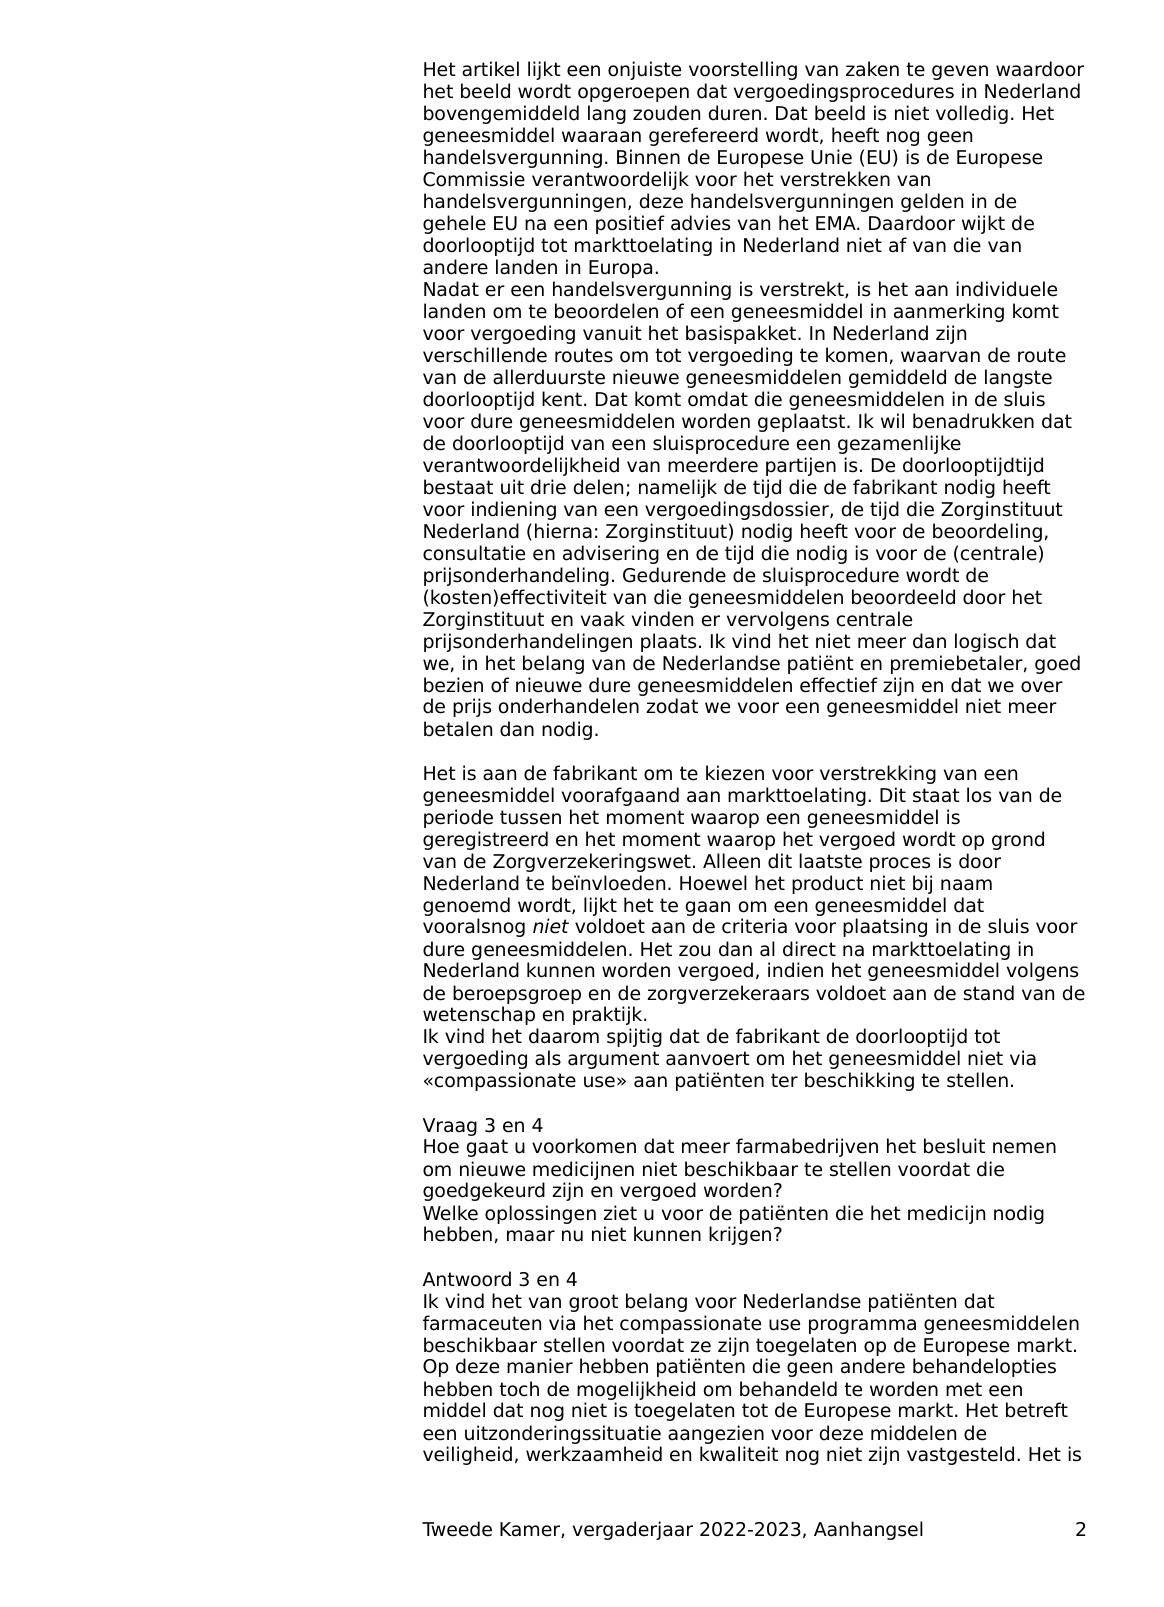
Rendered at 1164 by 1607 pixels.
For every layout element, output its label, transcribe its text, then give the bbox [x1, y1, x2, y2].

text Nadat er een handelsvergunning is verstrekt, is het aan individuele landen om te beoordelen of een geneesmiddel in aanmerking komt voor vergoeding vanuit het basispakket. In Nederland zijn verschillende routes om tot vergoeding te komen, waarvan de route van de allerduurste nieuwe geneesmiddelen gemiddeld de langste doorlooptijd kent. Dat komt omdat die geneesmiddelen in de sluis voor dure geneesmiddelen worden geplaatst. Ik wil benadrukken dat de doorlooptijd van een sluisprocedure een gezamenlijke verantwoordelijkheid van meerdere partijen is. De doorlooptijdtijd bestaat uit drie delen; namelijk de tijd die de fabrikant nodig heeft voor indiening van een vergoedingsdossier, de tijd die Zorginstituut Nederland (hierna: Zorginstituut) nodig heeft voor de beoordeling, consultatie en advisering en de tijd die nodig is voor de (centrale) prijsonderhandeling. Gedurende de sluisprocedure wordt de (kosten)effectiviteit van die geneesmiddelen beoordeeld door het Zorginstituut en vaak vinden er vervolgens centrale prijsonderhandelingen plaats. Ik vind het niet meer dan logisch dat we, in het belang van de Nederlandse patiënt en premiebetaler, goed bezien of nieuwe dure geneesmiddelen effectief zijn en dat we over de prijs onderhandelen zodat we voor een geneesmiddel niet meer betalen dan nodig. [422, 279, 1087, 740]
text Ik vind het van groot belang voor Nederlandse patiënten dat farmaceuten via het compassionate use programma geneesmiddelen beschikbaar stellen voordat ze zijn toegelaten op de Europese markt. Op deze manier hebben patiënten die geen andere behandelopties hebben toch de mogelijkheid om behandeld te worden met een middel dat nog niet is toegelaten tot de Europese markt. Het betreft een uitzonderingssituatie aangezien voor deze middelen de veiligheid, werkzaamheid en kwaliteit nog niet zijn vastgesteld. Het is [422, 1291, 1087, 1466]
text Hoe gaat u voorkomen dat meer farmabedrijven het besluit nemen om nieuwe medicijnen niet beschikbaar te stellen voordat die goedgekeurd zijn en vergoed worden? [422, 1136, 1087, 1202]
text Het is aan de fabrikant om te kiezen voor verstrekking van een geneesmiddel voorafgaand aan markttoelating. Dit staat los van de periode tussen het moment waarop een geneesmiddel is geregistreerd en het moment waarop het vergoed wordt op grond van de Zorgverzekeringswet. Alleen dit laatste proces is door Nederland te beïnvloeden. Hoewel het product niet bij naam genoemd wordt, lijkt het te gaan om een geneesmiddel dat vooralsnog niet voldoet aan de criteria voor plaatsing in de sluis voor dure geneesmiddelen. Het zou dan al direct na markttoelating in Nederland kunnen worden vergoed, indien het geneesmiddel volgens de beroepsgroep en de zorgverzekeraars voldoet aan de stand van de wetenschap en praktijk. [422, 763, 1087, 1026]
text Vraag 3 en 4 [422, 1114, 1087, 1136]
text Ik vind het daarom spijtig dat de fabrikant de doorlooptijd tot vergoeding als argument aanvoert om het geneesmiddel niet via «compassionate use» aan patiënten ter beschikking te stellen. [422, 1026, 1087, 1092]
text Antwoord 3 en 4 [422, 1268, 1087, 1291]
text Het artikel lijkt een onjuiste voorstelling van zaken te geven waardoor het beeld wordt opgeroepen dat vergoedingsprocedures in Nederland bovengemiddeld lang zouden duren. Dat beeld is niet volledig. Het geneesmiddel waaraan gerefereerd wordt, heeft nog geen handelsvergunning. Binnen de Europese Unie (EU) is de Europese Commissie verantwoordelijk voor het verstrekken van handelsvergunningen, deze handelsvergunningen gelden in de gehele EU na een positief advies van het EMA. Daardoor wijkt de doorlooptijd tot markttoelating in Nederland niet af van die van andere landen in Europa. [422, 59, 1087, 279]
text Welke oplossingen ziet u voor de patiënten die het medicijn nodig hebben, maar nu niet kunnen krijgen? [422, 1202, 1087, 1246]
